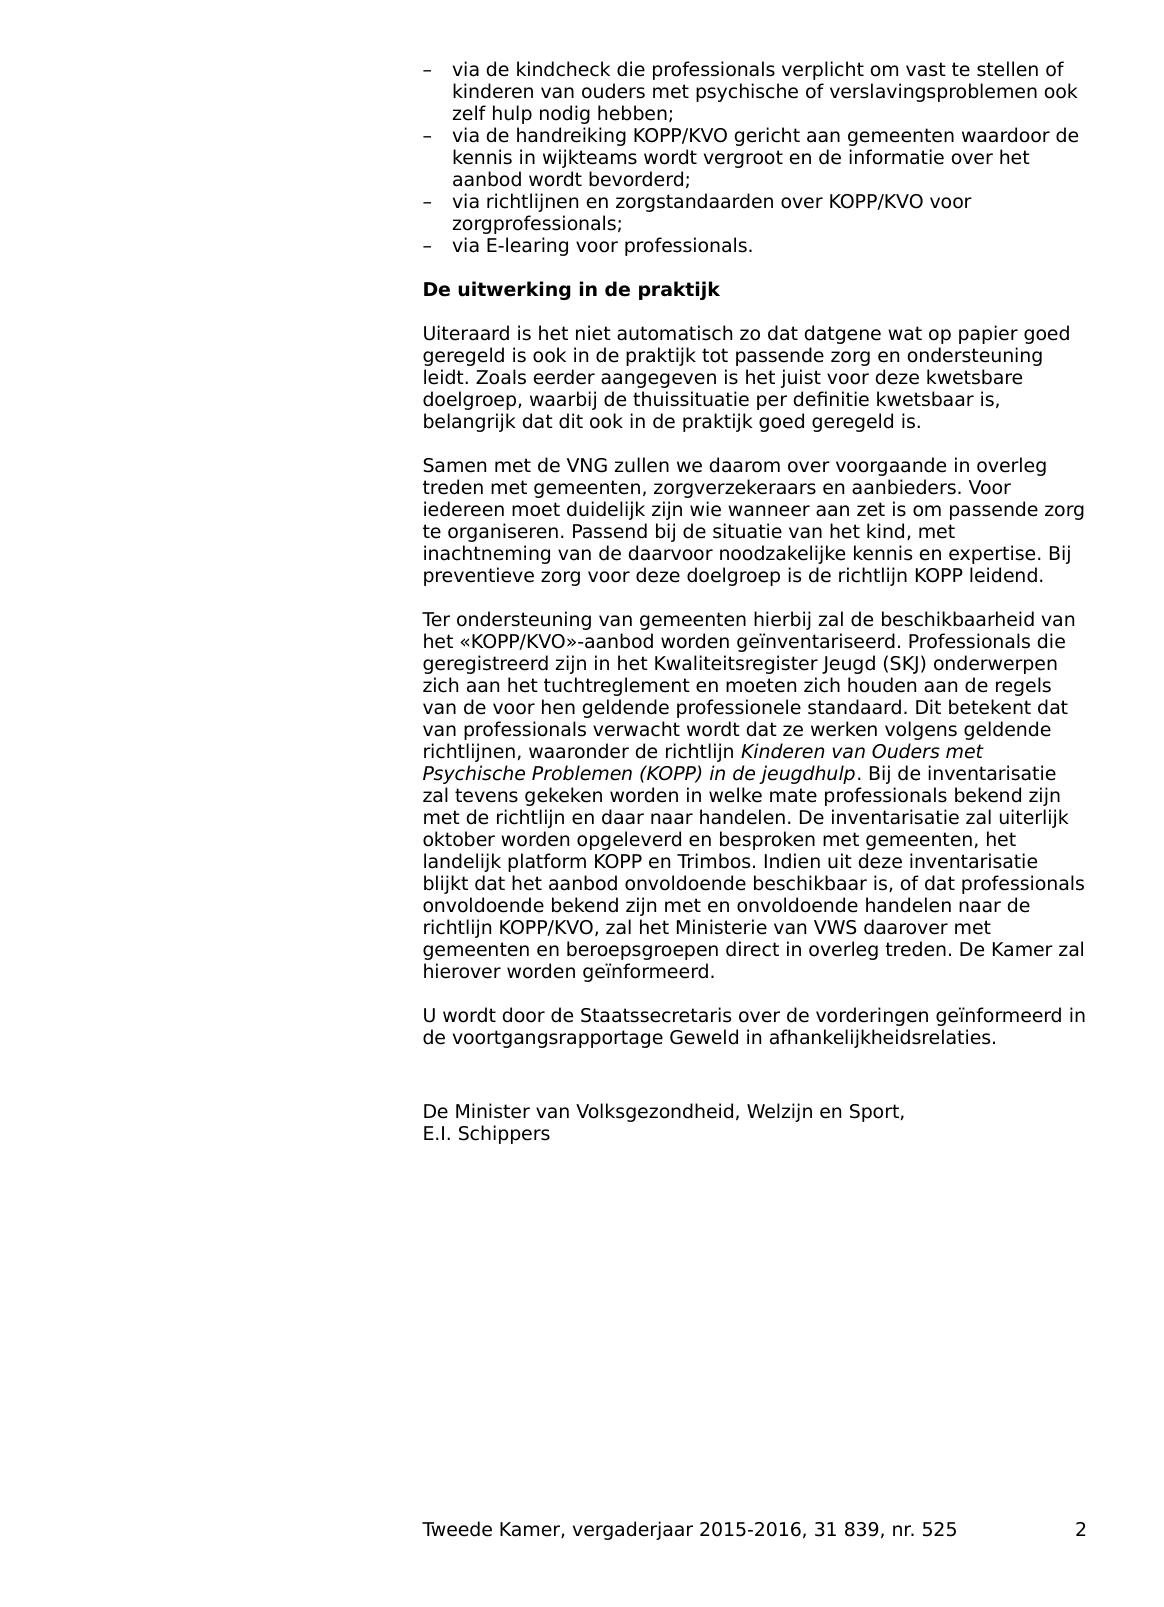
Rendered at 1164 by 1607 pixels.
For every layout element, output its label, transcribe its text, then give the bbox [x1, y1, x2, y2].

text Ter ondersteuning van gemeenten hierbij zal de beschikbaarheid van het «KOPP/KVO»-aanbod worden geïnventariseerd. Professionals die geregistreerd zijn in het Kwaliteitsregister Jeugd (SKJ) onderwerpen zich aan het tuchtreglement en moeten zich houden aan de regels van de voor hen geldende professionele standaard. Dit betekent dat van professionals verwacht wordt dat ze werken volgens geldende richtlijnen, waaronder de richtlijn Kinderen van Ouders met Psychische Problemen (KOPP) in de jeugdhulp. Bij de inventarisatie zal tevens gekeken worden in welke mate professionals bekend zijn met de richtlijn en daar naar handelen. De inventarisatie zal uiterlijk oktober worden opgeleverd en besproken met gemeenten, het landelijk platform KOPP en Trimbos. Indien uit deze inventarisatie blijkt dat het aanbod onvoldoende beschikbaar is, of dat professionals onvoldoende bekend zijn met en onvoldoende handelen naar de richtlijn KOPP/KVO, zal het Ministerie van VWS daarover met gemeenten en beroepsgroepen direct in overleg treden. De Kamer zal hierover worden geïnformeerd. [422, 609, 1087, 983]
text – via de handreiking KOPP/KVO gericht aan gemeenten waardoor de kennis in wijkteams wordt vergroot en de informatie over het aanbod wordt bevorderd; [422, 125, 1087, 191]
text – via richtlijnen en zorgstandaarden over KOPP/KVO voor zorgprofessionals; [422, 191, 1087, 235]
text U wordt door de Staatssecretaris over de vorderingen geïnformeerd in de voortgangsrapportage Geweld in afhankelijkheidsrelaties. [422, 1005, 1087, 1049]
text De Minister van Volksgezondheid, Welzijn en Sport, E.I. Schippers [422, 1101, 1087, 1145]
subtitle De uitwerking in de praktijk [422, 279, 1087, 301]
text Uiteraard is het niet automatisch zo dat datgene wat op papier goed geregeld is ook in de praktijk tot passende zorg en ondersteuning leidt. Zoals eerder aangegeven is het juist voor deze kwetsbare doelgroep, waarbij de thuissituatie per definitie kwetsbaar is, belangrijk dat dit ook in de praktijk goed geregeld is. [422, 323, 1087, 433]
text – via de kindcheck die professionals verplicht om vast te stellen of kinderen van ouders met psychische of verslavingsproblemen ook zelf hulp nodig hebben; [422, 59, 1087, 125]
text Samen met de VNG zullen we daarom over voorgaande in overleg treden met gemeenten, zorgverzekeraars en aanbieders. Voor iedereen moet duidelijk zijn wie wanneer aan zet is om passende zorg te organiseren. Passend bij de situatie van het kind, met inachtneming van de daarvoor noodzakelijke kennis en expertise. Bij preventieve zorg voor deze doelgroep is de richtlijn KOPP leidend. [422, 455, 1087, 587]
text – via E-learing voor professionals. [422, 235, 1087, 257]
